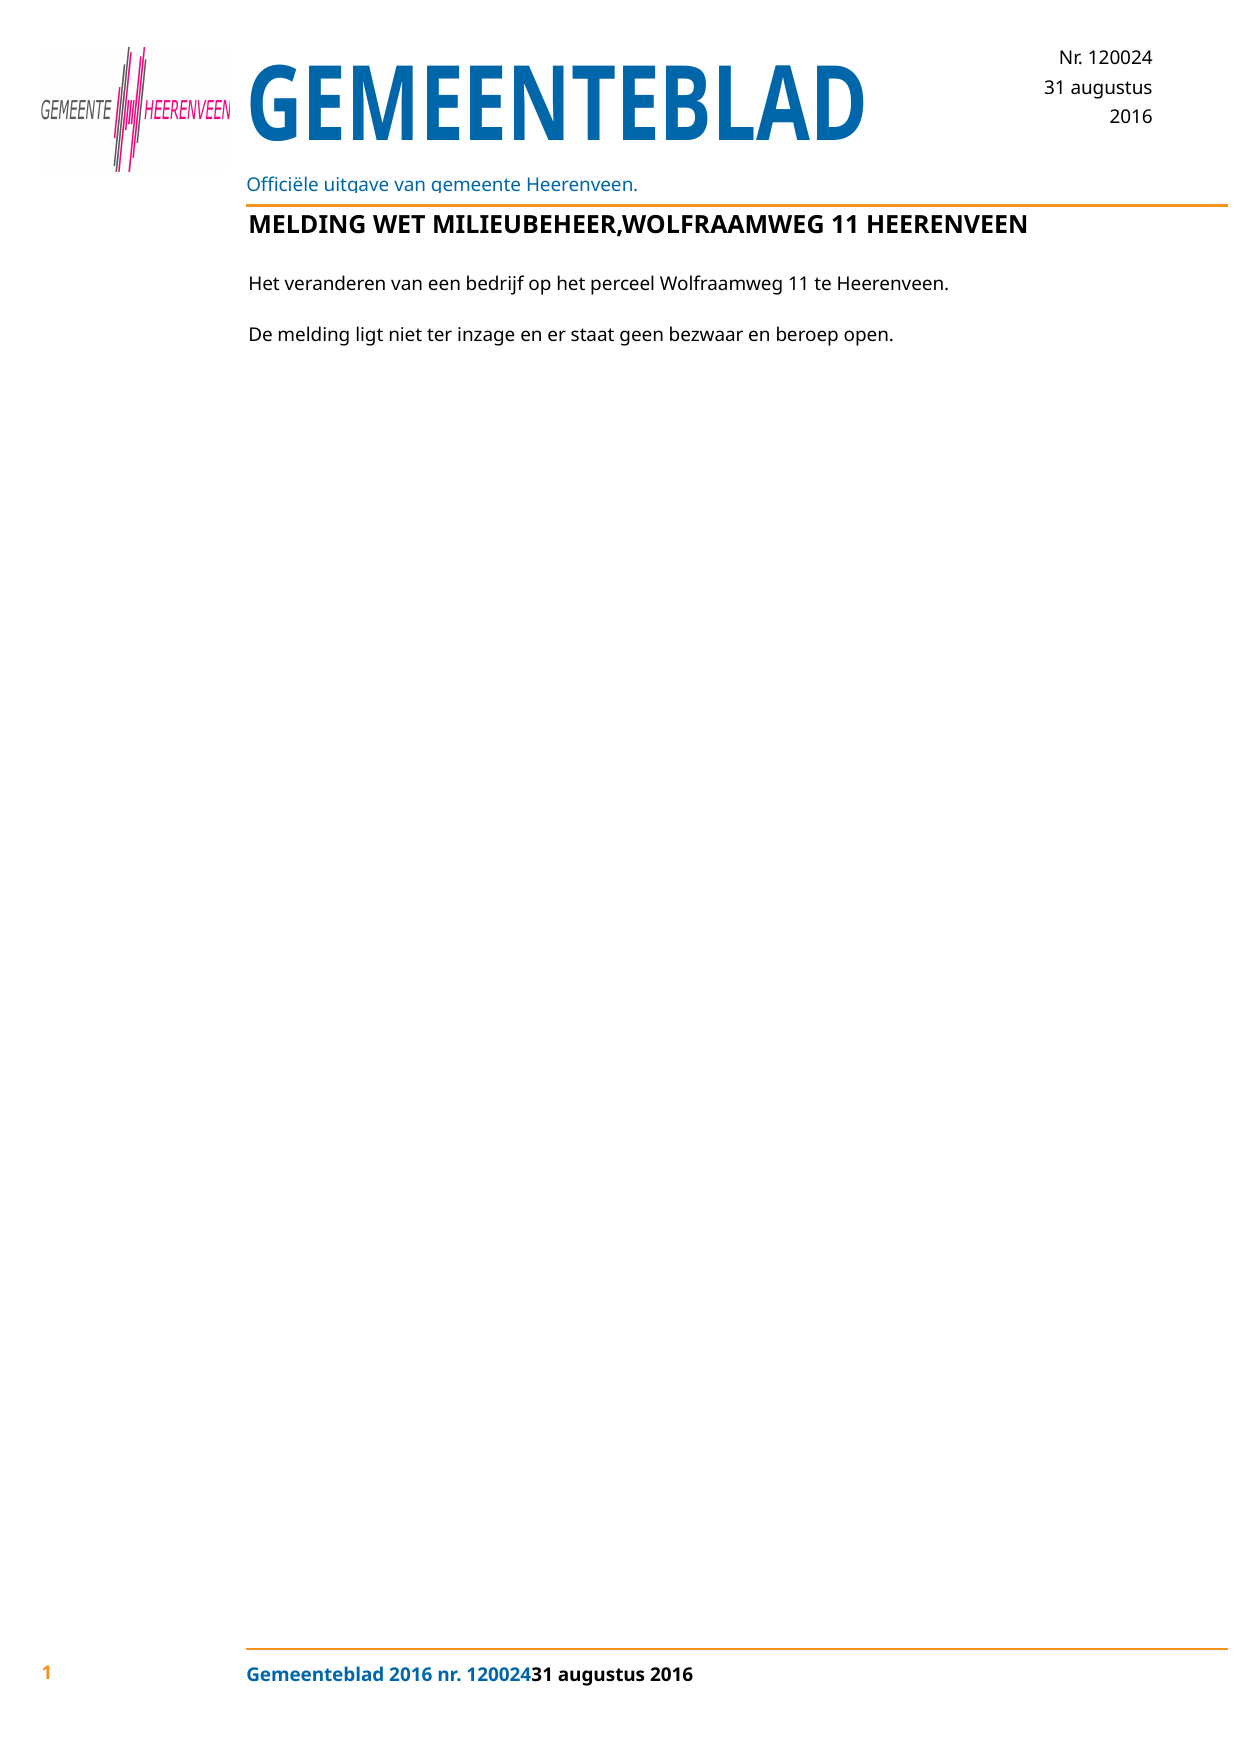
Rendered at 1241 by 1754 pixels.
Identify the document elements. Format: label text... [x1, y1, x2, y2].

picture [41, 47, 231, 172]
text De melding ligt niet ter inzage en er staat geen bezwaar en beroep open. [248, 321, 1152, 346]
text Het veranderen van een bedrijf op het perceel Wolfraamweg 11 te Heerenveen. [248, 270, 1152, 296]
text MELDING WET MILIEUBEHEER,WOLFRAAMWEG 11 HEERENVEEN [248, 207, 1152, 241]
